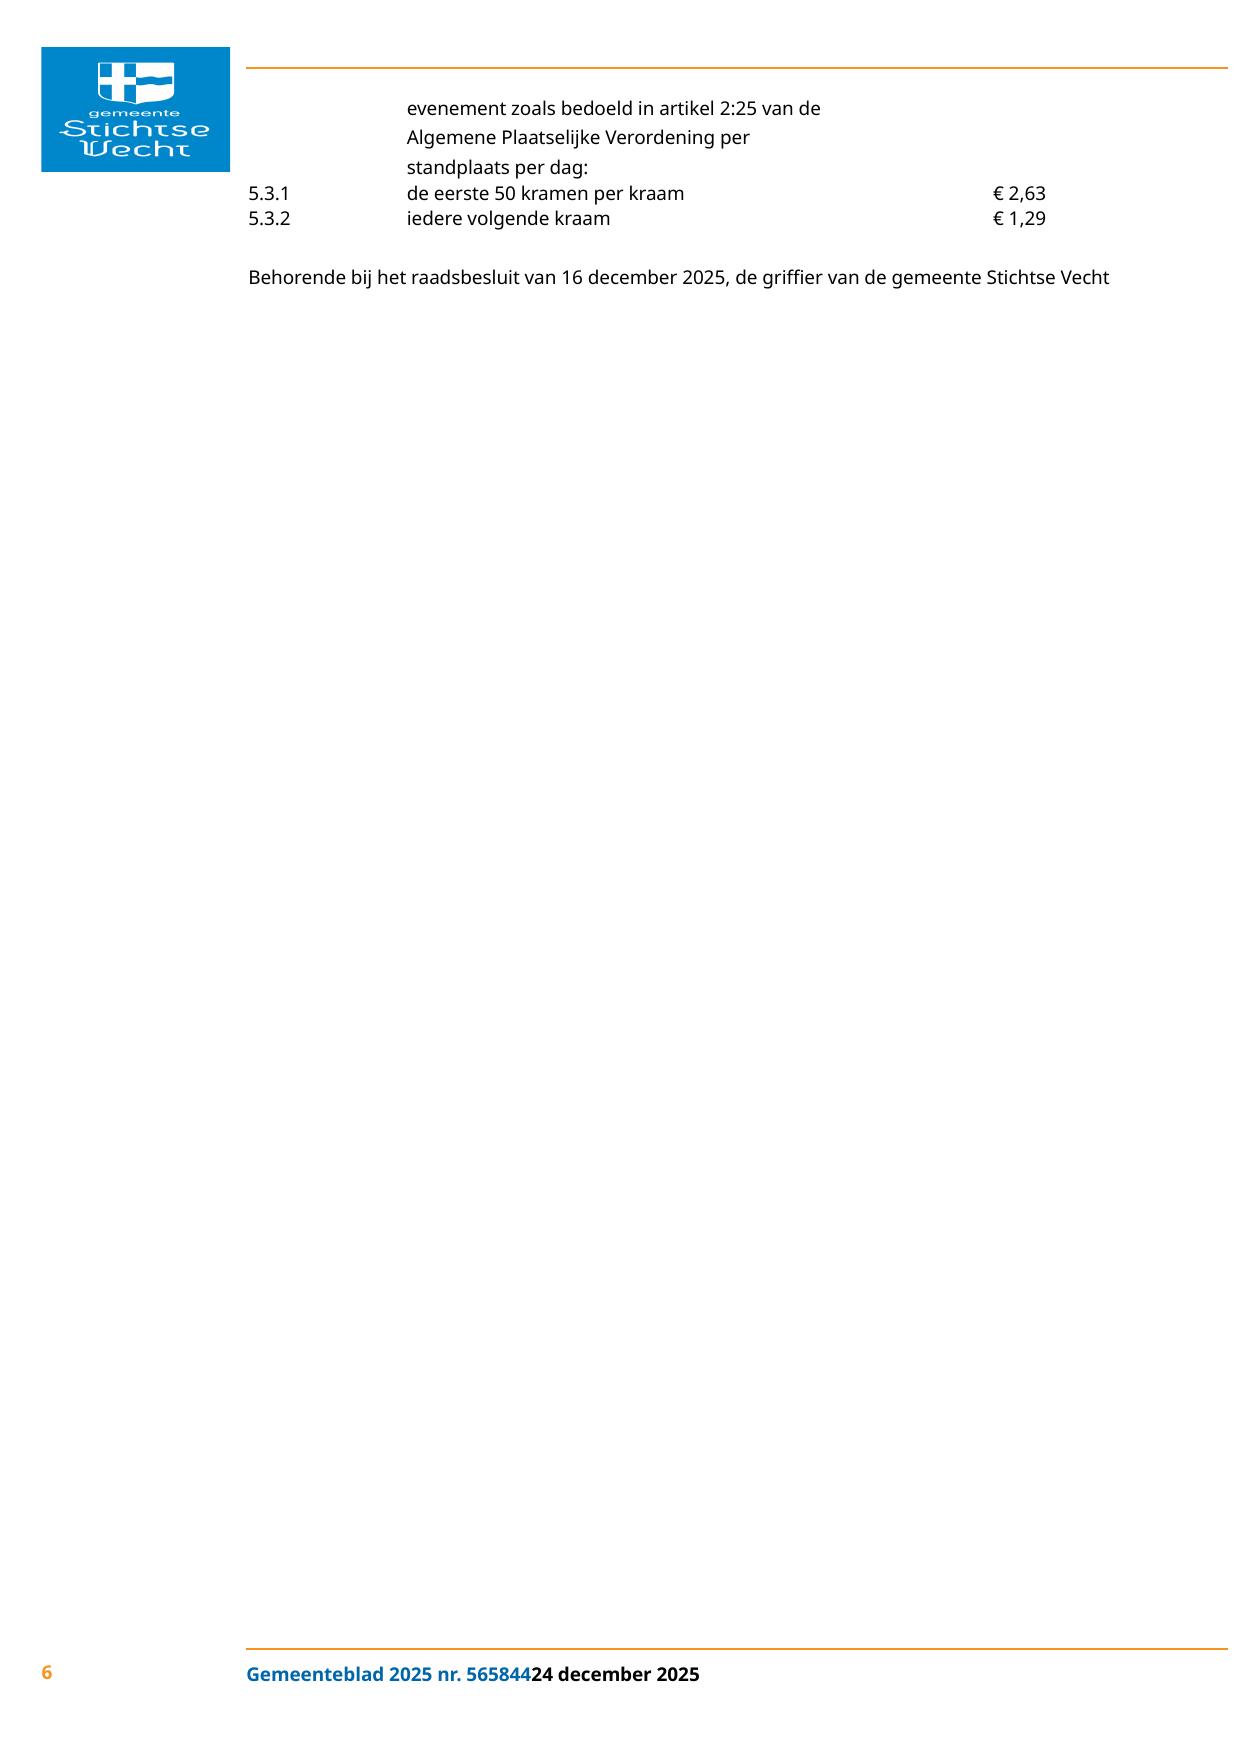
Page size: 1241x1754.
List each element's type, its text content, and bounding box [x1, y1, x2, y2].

table_cell € 1,29 [993, 205, 1152, 231]
table_cell [834, 180, 993, 205]
table_cell [834, 205, 993, 231]
table_cell de eerste 50 kramen per kraam [407, 180, 834, 205]
picture [137, 63, 174, 103]
table_cell 5.3.1 [248, 180, 407, 205]
table_cell [248, 95, 407, 180]
table_cell evenement zoals bedoeld in artikel 2:25 van de Algemene Plaatselijke Verordening per standplaats per dag: [407, 95, 834, 180]
table_cell [834, 95, 993, 180]
picture [99, 63, 135, 101]
text Behorende bij het raadsbesluit van 16 december 2025, de griffier van de gemeente Stichtse Vecht [248, 264, 1152, 290]
table_cell € 2,63 [993, 180, 1152, 205]
table_cell iedere volgende kraam [407, 205, 834, 231]
table_cell 5.3.2 [248, 205, 407, 231]
table_cell [993, 95, 1152, 180]
